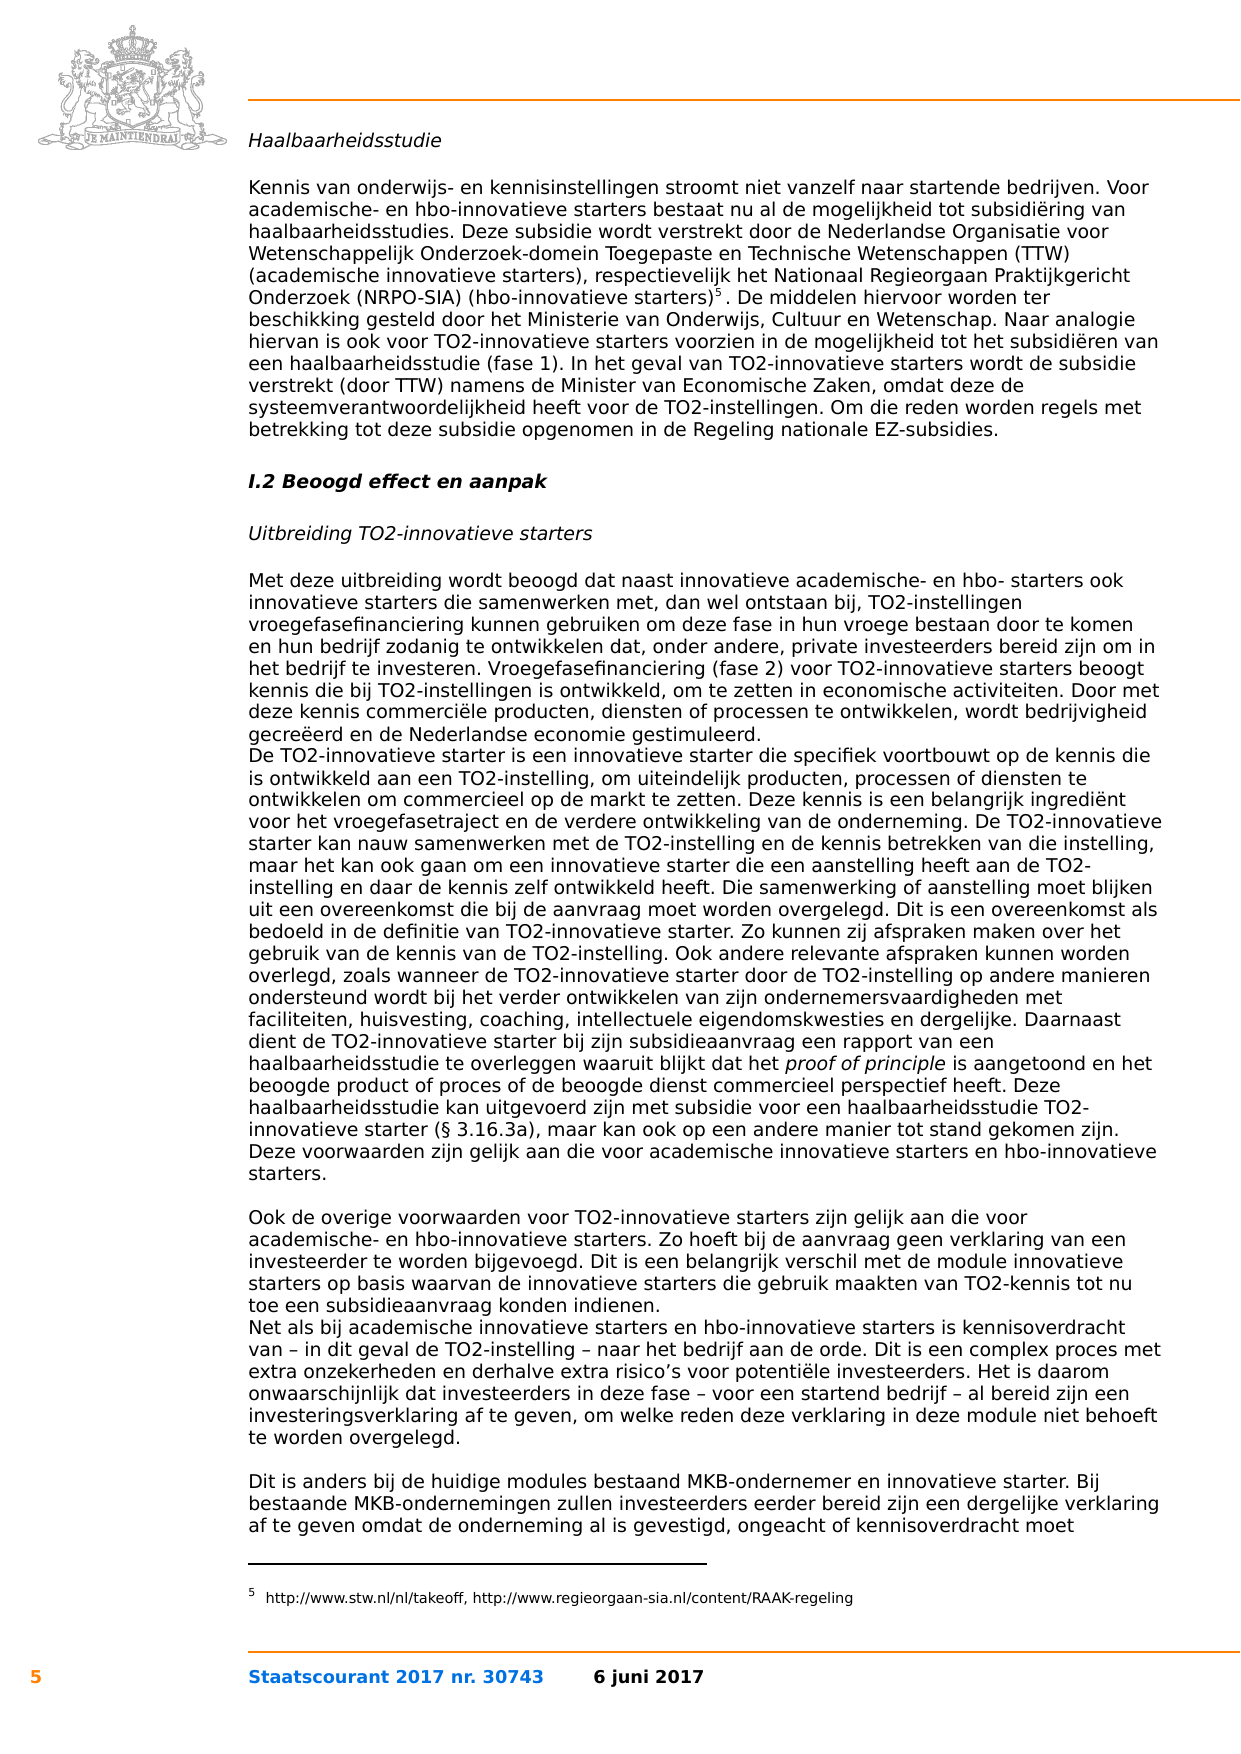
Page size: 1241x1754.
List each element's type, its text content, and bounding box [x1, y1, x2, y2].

text Met deze uitbreiding wordt beoogd dat naast innovatieve academische- en hbo- starters ook innovatieve starters die samenwerken met, dan wel ontstaan bij, TO2-instellingen vroegefasefinanciering kunnen gebruiken om deze fase in hun vroege bestaan door te komen en hun bedrijf zodanig te ontwikkelen dat, onder andere, private investeerders bereid zijn om in het bedrijf te investeren. Vroegefasefinanciering (fase 2) voor TO2-innovatieve starters beoogt kennis die bij TO2-instellingen is ontwikkeld, om te zetten in economische activiteiten. Door met deze kennis commerciële producten, diensten of processen te ontwikkelen, wordt bedrijvigheid gecreëerd en de Nederlandse economie gestimuleerd. [248, 569, 1163, 745]
text http://www.stw.nl/nl/takeoff, http://www.regieorgaan-sia.nl/content/RAAK-regeling [248, 1586, 1163, 1608]
text Dit is anders bij de huidige modules bestaand MKB-ondernemer en innovatieve starter. Bij bestaande MKB-ondernemingen zullen investeerders eerder bereid zijn een dergelijke verklaring af te geven omdat de onderneming al is gevestigd, ongeacht of kennisoverdracht moet [248, 1471, 1163, 1536]
subtitle Haalbaarheidsstudie [248, 130, 1163, 152]
subtitle Uitbreiding TO2-innovatieve starters [248, 523, 1163, 544]
subtitle I.2 Beoogd effect en aanpak [248, 471, 1163, 493]
picture [38, 25, 227, 150]
text Net als bij academische innovatieve starters en hbo-innovatieve starters is kennisoverdracht van – in dit geval de TO2-instelling – naar het bedrijf aan de orde. Dit is een complex proces met extra onzekerheden en derhalve extra risico’s voor potentiële investeerders. Het is daarom onwaarschijnlijk dat investeerders in deze fase – voor een startend bedrijf – al bereid zijn een investeringsverklaring af te geven, om welke reden deze verklaring in deze module niet behoeft te worden overgelegd. [248, 1317, 1163, 1449]
text De TO2-innovatieve starter is een innovatieve starter die specifiek voortbouwt op de kennis die is ontwikkeld aan een TO2-instelling, om uiteindelijk producten, processen of diensten te ontwikkelen om commercieel op de markt te zetten. Deze kennis is een belangrijk ingrediënt voor het vroegefasetraject en de verdere ontwikkeling van de onderneming. De TO2-innovatieve starter kan nauw samenwerken met de TO2-instelling en de kennis betrekken van die instelling, maar het kan ook gaan om een innovatieve starter die een aanstelling heeft aan de TO2-instelling en daar de kennis zelf ontwikkeld heeft. Die samenwerking of aanstelling moet blijken uit een overeenkomst die bij de aanvraag moet worden overgelegd. Dit is een overeenkomst als bedoeld in de definitie van TO2-innovatieve starter. Zo kunnen zij afspraken maken over het gebruik van de kennis van de TO2-instelling. Ook andere relevante afspraken kunnen worden overlegd, zoals wanneer de TO2-innovatieve starter door de TO2-instelling op andere manieren ondersteund wordt bij het verder ontwikkelen van zijn ondernemersvaardigheden met faciliteiten, huisvesting, coaching, intellectuele eigendomskwesties en dergelijke. Daarnaast dient de TO2-innovatieve starter bij zijn subsidieaanvraag een rapport van een haalbaarheidsstudie te overleggen waaruit blijkt dat het proof of principle is aangetoond en het beoogde product of proces of de beoogde dienst commercieel perspectief heeft. Deze haalbaarheidsstudie kan uitgevoerd zijn met subsidie voor een haalbaarheidsstudie TO2-innovatieve starter (§ 3.16.3a), maar kan ook op een andere manier tot stand gekomen zijn. Deze voorwaarden zijn gelijk aan die voor academische innovatieve starters en hbo-innovatieve starters. [248, 745, 1163, 1185]
text Kennis van onderwijs- en kennisinstellingen stroomt niet vanzelf naar startende bedrijven. Voor academische- en hbo-innovatieve starters bestaat nu al de mogelijkheid tot subsidiëring van haalbaarheidsstudies. Deze subsidie wordt verstrekt door de Nederlandse Organisatie voor Wetenschappelijk Onderzoek-domein Toegepaste en Technische Wetenschappen (TTW) (academische innovatieve starters), respectievelijk het Nationaal Regieorgaan Praktijkgericht Onderzoek (NRPO-SIA) (hbo-innovatieve starters). De middelen hiervoor worden ter beschikking gesteld door het Ministerie van Onderwijs, Cultuur en Wetenschap. Naar analogie hiervan is ook voor TO2-innovatieve starters voorzien in de mogelijkheid tot het subsidiëren van een haalbaarheidsstudie (fase 1). In het geval van TO2-innovatieve starters wordt de subsidie verstrekt (door TTW) namens de Minister van Economische Zaken, omdat deze de systeemverantwoordelijkheid heeft voor de TO2-instellingen. Om die reden worden regels met betrekking tot deze subsidie opgenomen in de Regeling nationale EZ-subsidies. [248, 177, 1163, 441]
text Ook de overige voorwaarden voor TO2-innovatieve starters zijn gelijk aan die voor academische- en hbo-innovatieve starters. Zo hoeft bij de aanvraag geen verklaring van een investeerder te worden bijgevoegd. Dit is een belangrijk verschil met de module innovatieve starters op basis waarvan de innovatieve starters die gebruik maakten van TO2-kennis tot nu toe een subsidieaanvraag konden indienen. [248, 1207, 1163, 1317]
